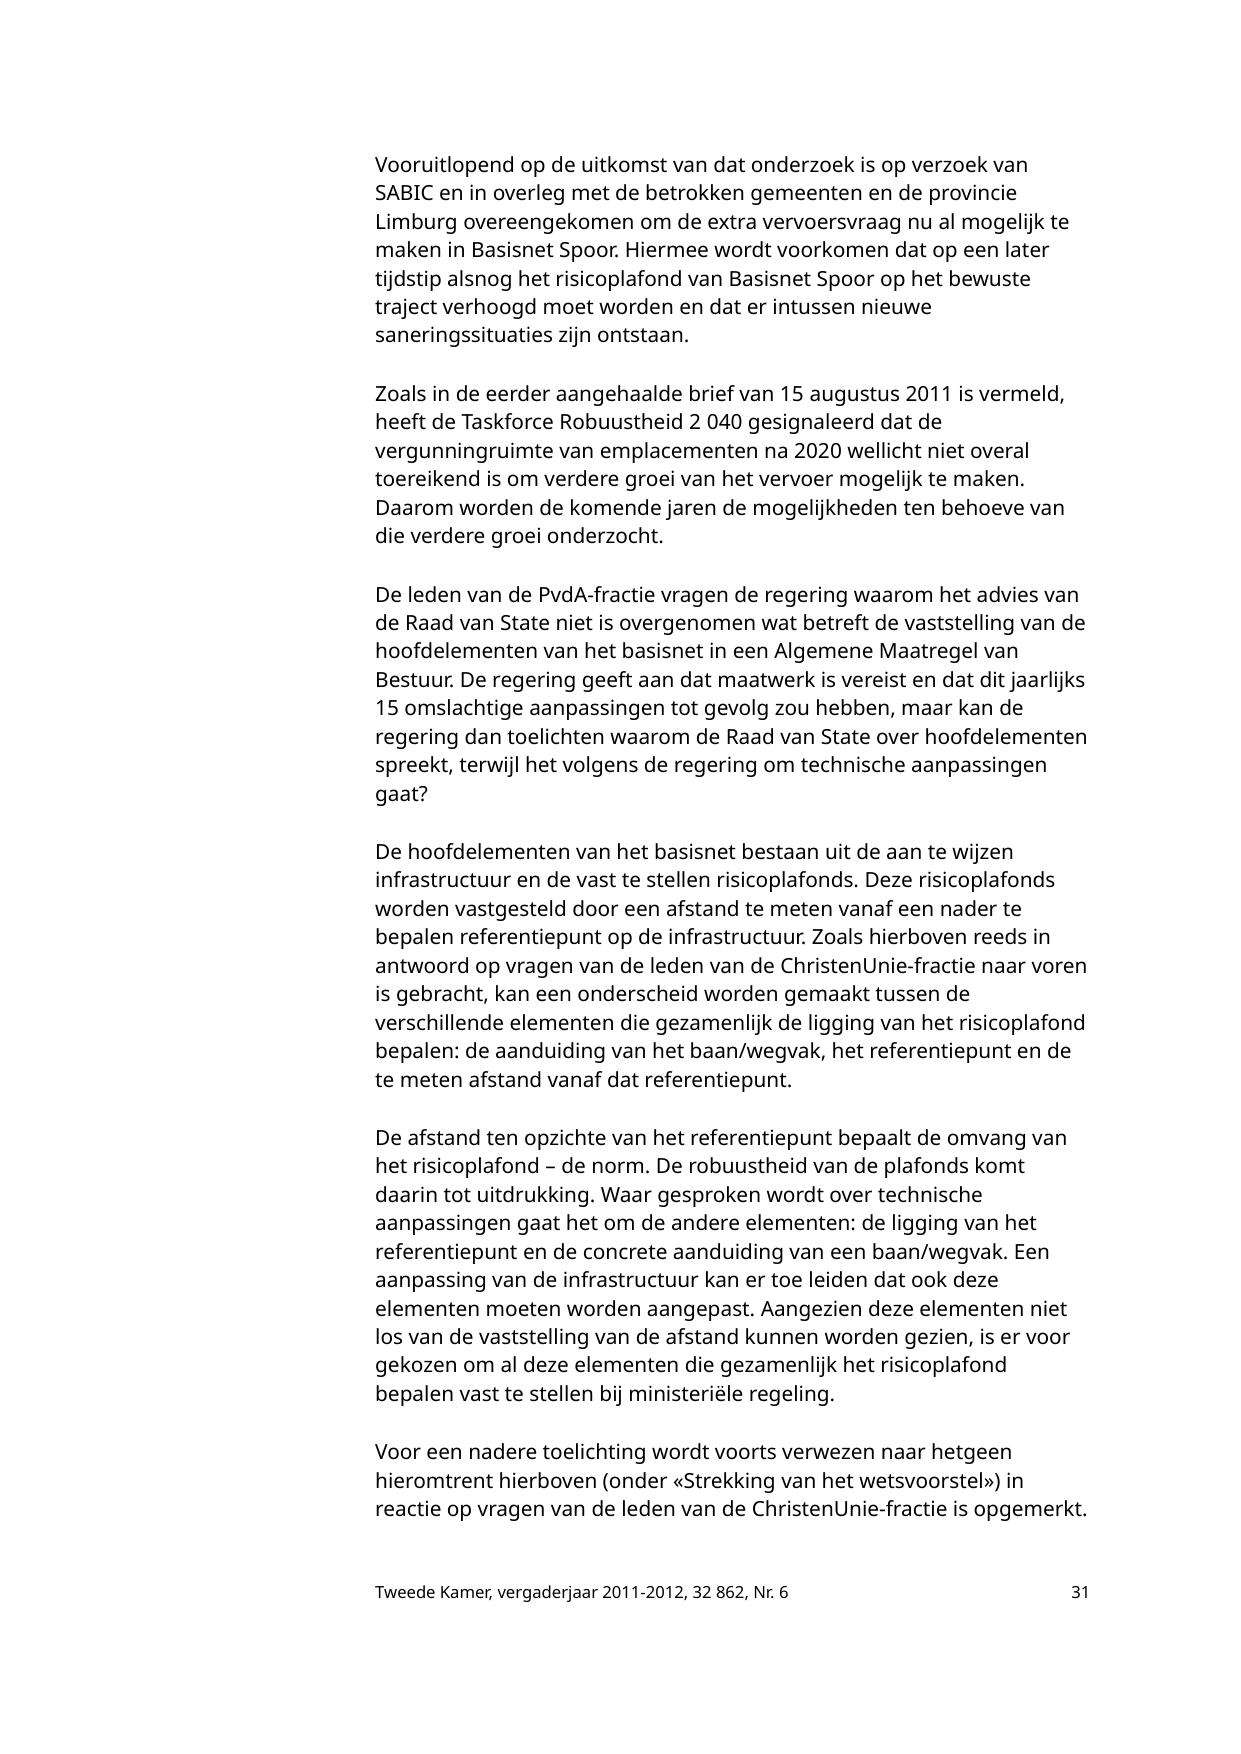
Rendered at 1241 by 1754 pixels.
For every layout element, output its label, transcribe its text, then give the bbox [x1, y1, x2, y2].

text Voor een nadere toelichting wordt voorts verwezen naar hetgeen hieromtrent hierboven (onder «Strekking van het wetsvoorstel») in reactie op vragen van de leden van de ChristenUnie-fractie is opgemerkt. [375, 1437, 1090, 1523]
text Zoals in de eerder aangehaalde brief van 15 augustus 2011 is vermeld, heeft de Taskforce Robuustheid 2 040 gesignaleerd dat de vergunningruimte van emplacementen na 2020 wellicht niet overal toereikend is om verdere groei van het vervoer mogelijk te maken. Daarom worden de komende jaren de mogelijkheden ten behoeve van die verdere groei onderzocht. [375, 379, 1090, 550]
text De afstand ten opzichte van het referentiepunt bepaalt de omvang van het risicoplafond – de norm. De robuustheid van de plafonds komt daarin tot uitdrukking. Waar gesproken wordt over technische aanpassingen gaat het om de andere elementen: de ligging van het referentiepunt en de concrete aanduiding van een baan/wegvak. Een aanpassing van de infrastructuur kan er toe leiden dat ook deze elementen moeten worden aangepast. Aangezien deze elementen niet los van de vaststelling van de afstand kunnen worden gezien, is er voor gekozen om al deze elementen die gezamenlijk het risicoplafond bepalen vast te stellen bij ministeriële regeling. [375, 1123, 1090, 1407]
text Vooruitlopend op de uitkomst van dat onderzoek is op verzoek van SABIC en in overleg met de betrokken gemeenten en de provincie Limburg overeengekomen om de extra vervoersvraag nu al mogelijk te maken in Basisnet Spoor. Hiermee wordt voorkomen dat op een later tijdstip alsnog het risicoplafond van Basisnet Spoor op het bewuste traject verhoogd moet worden en dat er intussen nieuwe saneringssituaties zijn ontstaan. [375, 150, 1090, 349]
text De leden van de PvdA-fractie vragen de regering waarom het advies van de Raad van State niet is overgenomen wat betreft de vaststelling van de hoofdelementen van het basisnet in een Algemene Maatregel van Bestuur. De regering geeft aan dat maatwerk is vereist en dat dit jaarlijks 15 omslachtige aanpassingen tot gevolg zou hebben, maar kan de regering dan toelichten waarom de Raad van State over hoofdelementen spreekt, terwijl het volgens de regering om technische aanpassingen gaat? [375, 580, 1090, 807]
text De hoofdelementen van het basisnet bestaan uit de aan te wijzen infrastructuur en de vast te stellen risicoplafonds. Deze risicoplafonds worden vastgesteld door een afstand te meten vanaf een nader te bepalen referentiepunt op de infrastructuur. Zoals hierboven reeds in antwoord op vragen van de leden van de ChristenUnie-fractie naar voren is gebracht, kan een onderscheid worden gemaakt tussen de verschillende elementen die gezamenlijk de ligging van het risicoplafond bepalen: de aanduiding van het baan/wegvak, het referentiepunt en de te meten afstand vanaf dat referentiepunt. [375, 837, 1090, 1093]
